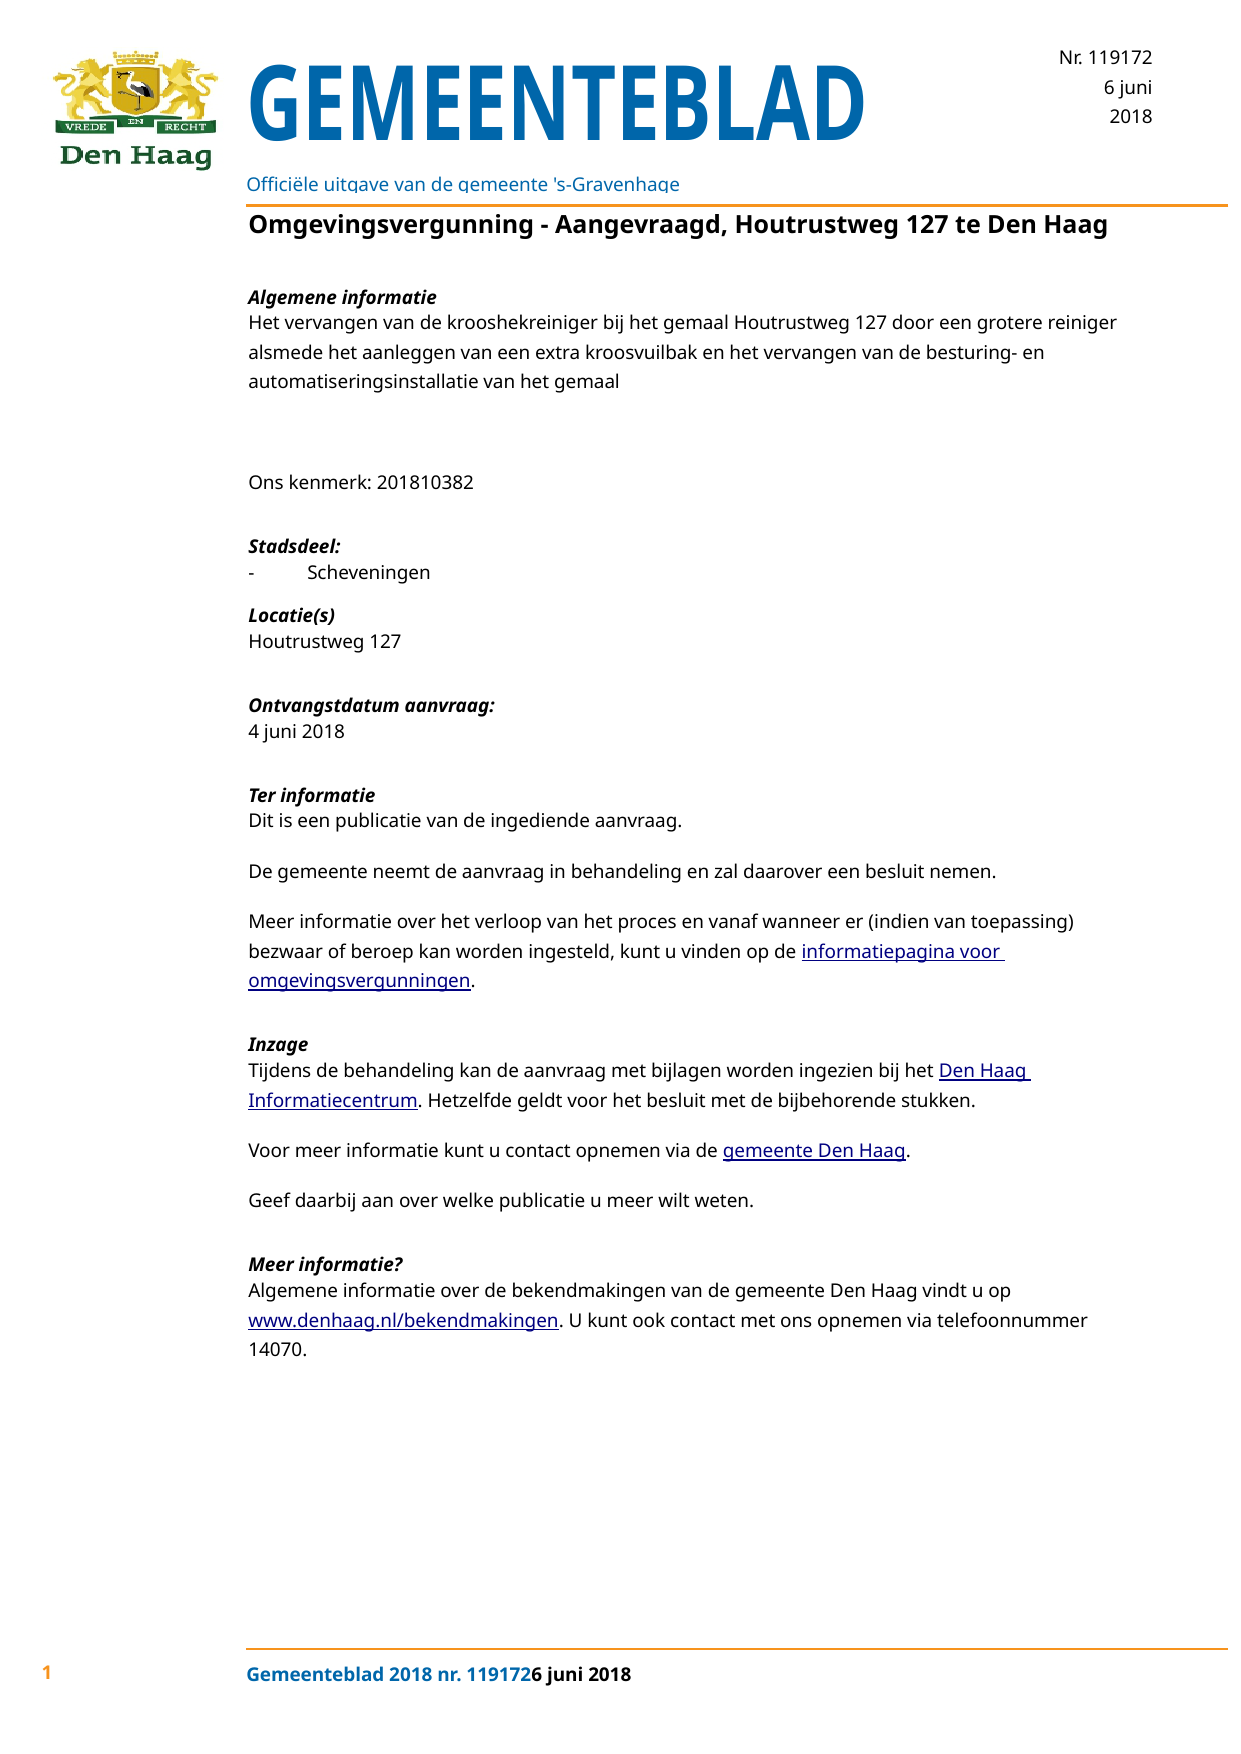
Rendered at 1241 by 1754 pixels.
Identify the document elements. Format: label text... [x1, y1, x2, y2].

text Meer informatie over het verloop van het proces en vanaf wanneer er (indien van toepassing) bezwaar of beroep kan worden ingesteld, kunt u vinden op de informatiepagina voor omgevingsvergunningen. [248, 908, 1152, 993]
text Ontvangstdatum aanvraag: [248, 692, 1152, 718]
text Locatie(s) [248, 602, 1152, 628]
text Houtrustweg 127 [248, 628, 1152, 654]
text De gemeente neemt de aanvraag in behandeling en zal daarover een besluit nemen. [248, 858, 1152, 884]
text Omgevingsvergunning - Aangevraagd, Houtrustweg 127 te Den Haag [248, 207, 1152, 241]
text 4 juni 2018 [248, 718, 1152, 743]
text Ter informatie [248, 782, 1152, 807]
text Stadsdeel: [248, 533, 1152, 559]
text Algemene informatie over de bekendmakingen van de gemeente Den Haag vindt u op www.denhaag.nl/bekendmakingen. U kunt ook contact met ons opnemen via telefoonnummer 14070. [248, 1277, 1152, 1362]
text Het vervangen van de krooshekreiniger bij het gemaal Houtrustweg 127 door een grotere reiniger alsmede het aanleggen van een extra kroosvuilbak en het vervangen van de besturing- en automatiseringsinstallatie van het gemaal [248, 309, 1152, 394]
text Meer informatie? [248, 1252, 1152, 1277]
text Ons kenmerk: 201810382 [248, 469, 1152, 495]
picture [41, 47, 231, 172]
text Algemene informatie [248, 284, 1152, 309]
text Tijdens de behandeling kan de aanvraag met bijlagen worden ingezien bij het Den Haag Informatiecentrum. Hetzelfde geldt voor het besluit met de bijbehorende stukken. [248, 1057, 1152, 1112]
text Inzage [248, 1031, 1152, 1057]
text Voor meer informatie kunt u contact opnemen via de gemeente Den Haag. [248, 1137, 1152, 1163]
text Geef daarbij aan over welke publicatie u meer wilt weten. [248, 1188, 1152, 1213]
list Scheveningen [248, 559, 1152, 585]
text Dit is een publicatie van de ingediende aanvraag. [248, 807, 1152, 833]
